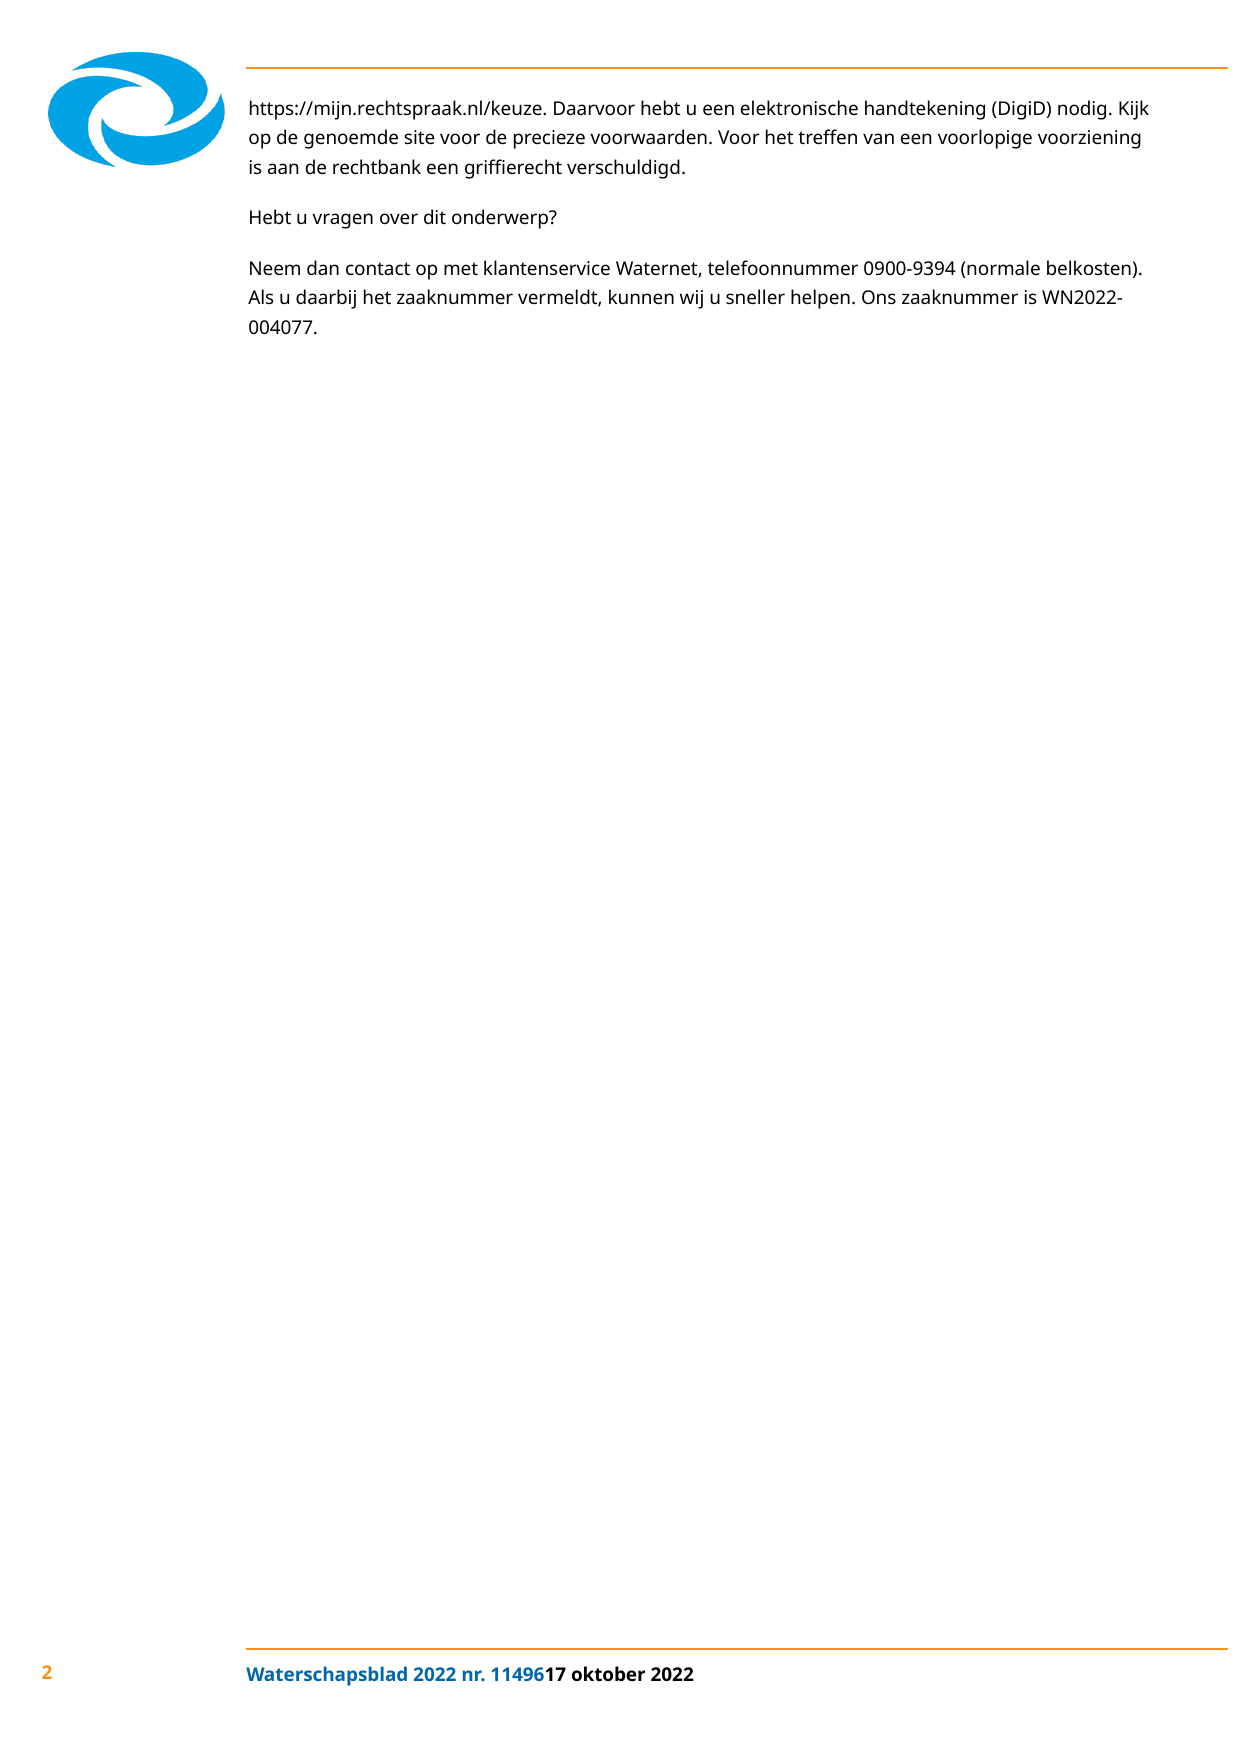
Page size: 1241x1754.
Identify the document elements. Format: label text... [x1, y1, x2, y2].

text Neem dan contact op met klantenservice Waternet, telefoonnummer 0900-9394 (normale belkosten). Als u daarbij het zaaknummer vermeldt, kunnen wij u sneller helpen. Ons zaaknummer is WN2022-004077. [248, 255, 1152, 340]
text https://mijn.rechtspraak.nl/keuze. Daarvoor hebt u een elektronische handtekening (DigiD) nodig. Kijk op de genoemde site voor de precieze voorwaarden. Voor het treffen van een voorlopige voorziening is aan de rechtbank een griffierecht verschuldigd. [248, 95, 1152, 180]
text Hebt u vragen over dit onderwerp? [248, 204, 1152, 230]
picture [41, 47, 231, 172]
